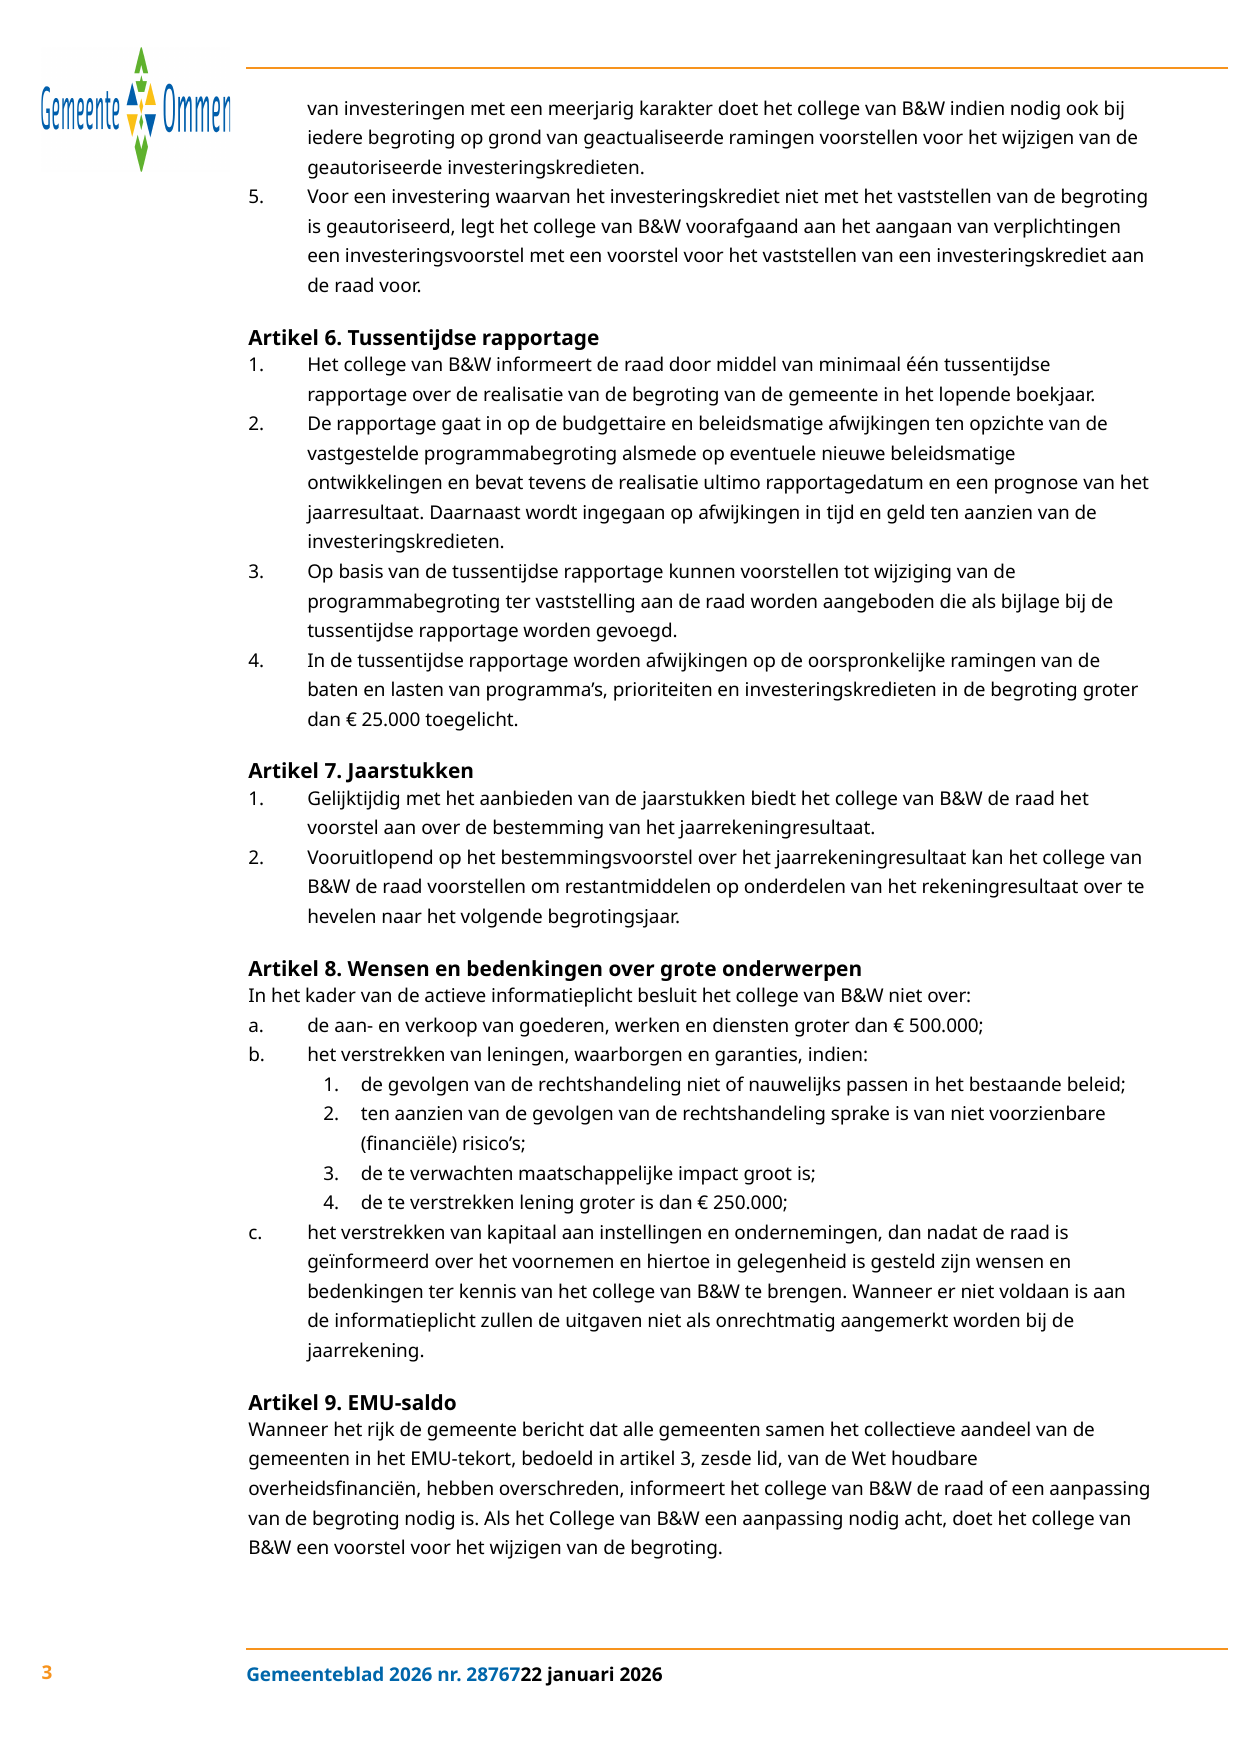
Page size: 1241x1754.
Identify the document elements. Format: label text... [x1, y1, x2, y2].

list de te verwachten maatschappelijke impact groot is; [323, 1160, 1152, 1185]
list Het college van B&W informeert de raad door middel van minimaal één tussentijdse rapportage over de realisatie van de begroting van de gemeente in het lopende boekjaar. [248, 351, 1152, 406]
list ten aanzien van de gevolgen van de rechtshandeling sprake is van niet voorzienbare (financiële) risico’s; [323, 1101, 1152, 1156]
list het verstrekken van leningen, waarborgen en garanties, indien: [248, 1041, 1152, 1067]
picture [41, 47, 231, 172]
list In de tussentijdse rapportage worden afwijkingen op de oorspronkelijke ramingen van de baten en lasten van programma’s, prioriteiten en investeringskredieten in de begroting groter dan € 25.000 toegelicht. [248, 647, 1152, 732]
text Artikel 7. Jaarstukken [248, 757, 1152, 785]
text Wanneer het rijk de gemeente bericht dat alle gemeenten samen het collectieve aandeel van de gemeenten in het EMU-tekort, bedoeld in artikel 3, zesde lid, van de Wet houdbare overheidsfinanciën, hebben overschreden, informeert het college van B&W de raad of een aanpassing van de begroting nodig is. Als het College van B&W een aanpassing nodig acht, doet het college van B&W een voorstel voor het wijzigen van de begroting. [248, 1416, 1152, 1560]
list van investeringen met een meerjarig karakter doet het college van B&W indien nodig ook bij iedere begroting op grond van geactualiseerde ramingen voorstellen voor het wijzigen van de geautoriseerde investeringskredieten. [248, 95, 1152, 180]
list de te verstrekken lening groter is dan € 250.000; [323, 1189, 1152, 1215]
text Artikel 8. Wensen en bedenkingen over grote onderwerpen [248, 954, 1152, 982]
list Voor een investering waarvan het investeringskrediet niet met het vaststellen van de begroting is geautoriseerd, legt het college van B&W voorafgaand aan het aangaan van verplichtingen een investeringsvoorstel met een voorstel voor het vaststellen van een investeringskrediet aan de raad voor. [248, 183, 1152, 298]
list De rapportage gaat in op de budgettaire en beleidsmatige afwijkingen ten opzichte van de vastgestelde programmabegroting alsmede op eventuele nieuwe beleidsmatige ontwikkelingen en bevat tevens de realisatie ultimo rapportagedatum en een prognose van het jaarresultaat. Daarnaast wordt ingegaan op afwijkingen in tijd en geld ten aanzien van de investeringskredieten. [248, 410, 1152, 554]
text Artikel 6. Tussentijdse rapportage [248, 323, 1152, 351]
text Artikel 9. EMU-saldo [248, 1388, 1152, 1416]
list Gelijktijdig met het aanbieden van de jaarstukken biedt het college van B&W de raad het voorstel aan over de bestemming van het jaarrekeningresultaat. [248, 785, 1152, 840]
list de aan- en verkoop van goederen, werken en diensten groter dan € 500.000; [248, 1012, 1152, 1037]
text In het kader van de actieve informatieplicht besluit het college van B&W niet over: [248, 982, 1152, 1008]
list Vooruitlopend op het bestemmingsvoorstel over het jaarrekeningresultaat kan het college van B&W de raad voorstellen om restantmiddelen op onderdelen van het rekeningresultaat over te hevelen naar het volgende begrotingsjaar. [248, 844, 1152, 929]
list de gevolgen van de rechtshandeling niet of nauwelijks passen in het bestaande beleid; [323, 1071, 1152, 1097]
list het verstrekken van kapitaal aan instellingen en ondernemingen, dan nadat de raad is geïnformeerd over het voornemen en hiertoe in gelegenheid is gesteld zijn wensen en bedenkingen ter kennis van het college van B&W te brengen. Wanneer er niet voldaan is aan de informatieplicht zullen de uitgaven niet als onrechtmatig aangemerkt worden bij de jaarrekening. [248, 1219, 1152, 1363]
list Op basis van de tussentijdse rapportage kunnen voorstellen tot wijziging van de programmabegroting ter vaststelling aan de raad worden aangeboden die als bijlage bij de tussentijdse rapportage worden gevoegd. [248, 558, 1152, 643]
